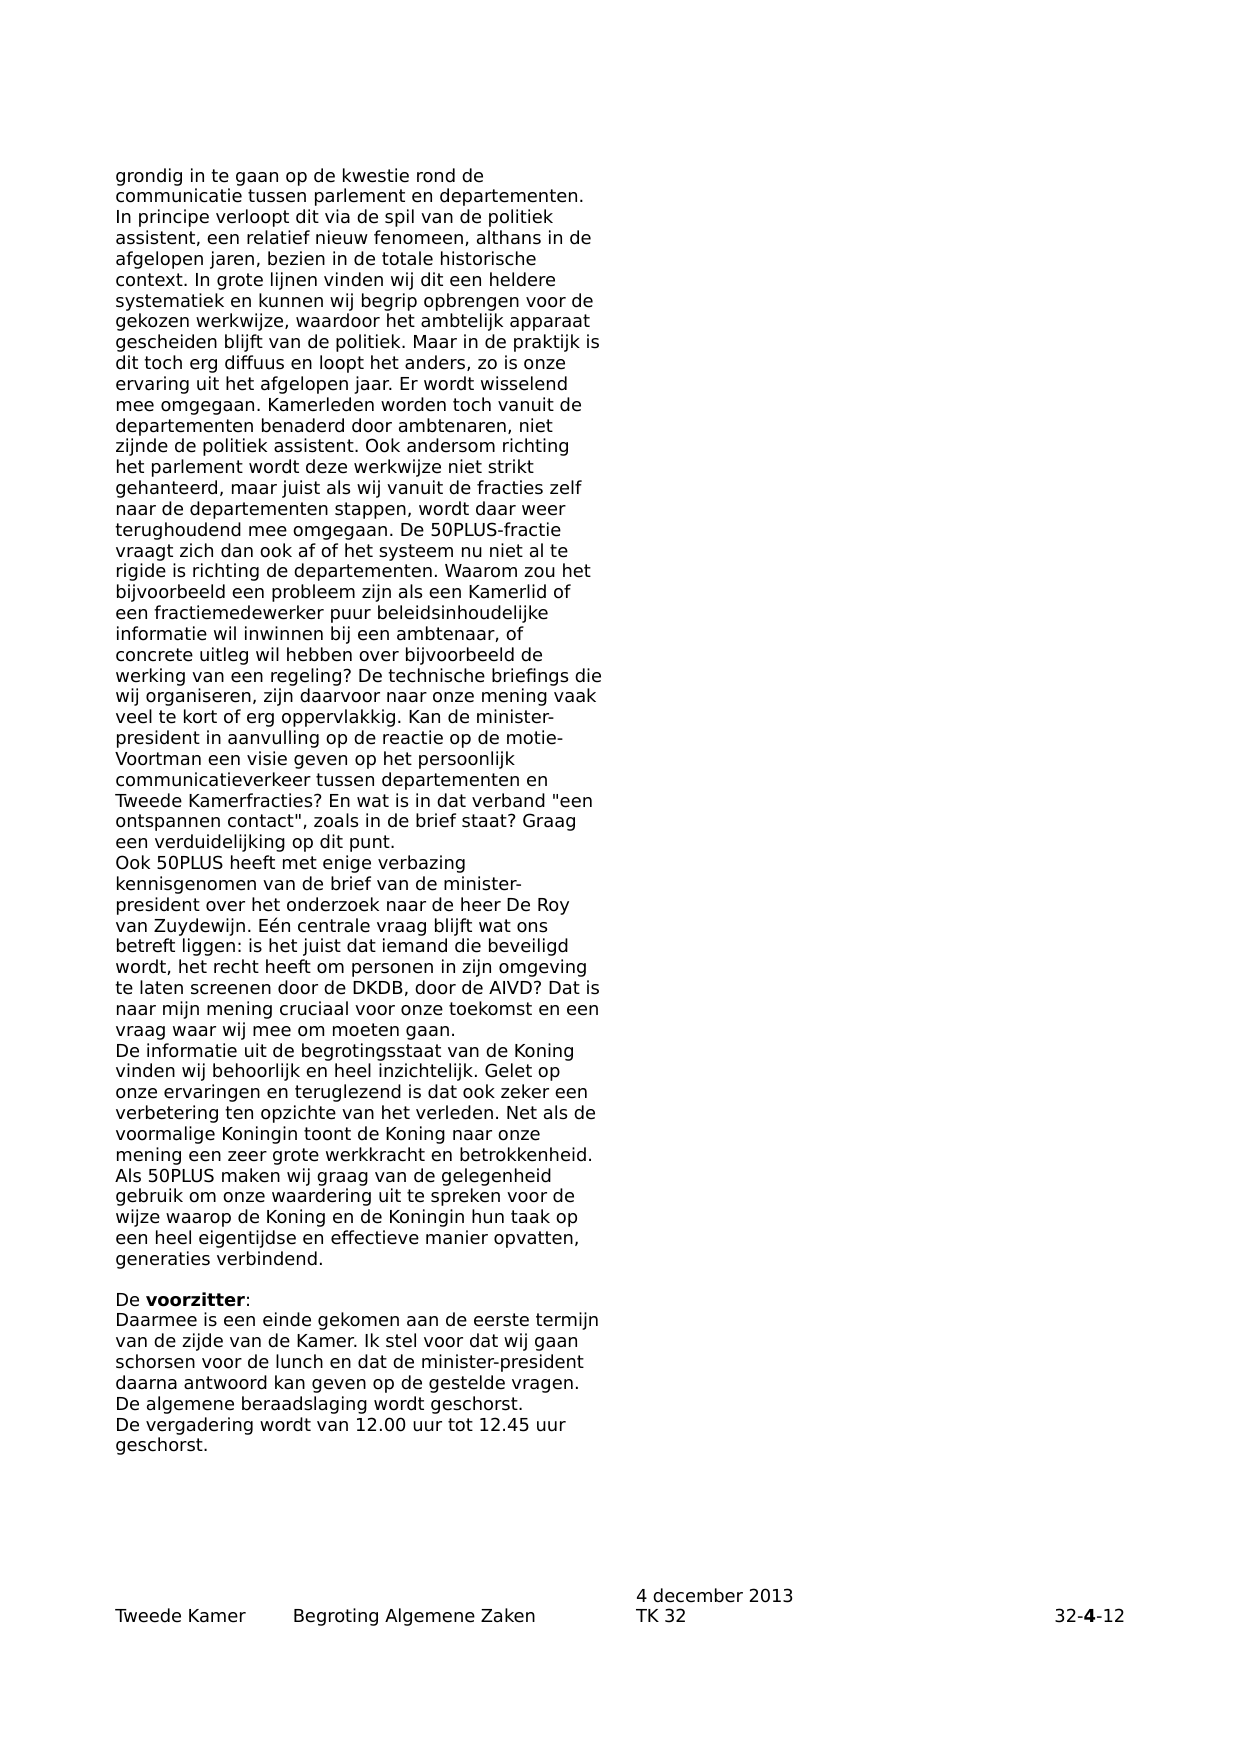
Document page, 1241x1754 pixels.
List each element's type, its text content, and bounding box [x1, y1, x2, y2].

text De voorzitter: [115, 1289, 605, 1310]
text De algemene beraadslaging wordt geschorst. [115, 1393, 605, 1414]
text De vergadering wordt van 12.00 uur tot 12.45 uur geschorst. [115, 1414, 605, 1456]
text De informatie uit de begrotingsstaat van de Koning vinden wij behoorlijk en heel inzichtelijk. Gelet op onze ervaringen en teruglezend is dat ook zeker een verbetering ten opzichte van het verleden. Net als de voormalige Koningin toont de Koning naar onze mening een zeer grote werkkracht en betrokkenheid. Als 50PLUS maken wij graag van de gelegenheid gebruik om onze waardering uit te spreken voor de wijze waarop de Koning en de Koningin hun taak op een heel eigentijdse en effectieve manier opvatten, generaties verbindend. [115, 1040, 605, 1269]
text Ook 50PLUS heeft met enige verbazing kennisgenomen van de brief van de minister-president over het onderzoek naar de heer De Roy van Zuydewijn. Eén centrale vraag blijft wat ons betreft liggen: is het juist dat iemand die beveiligd wordt, het recht heeft om personen in zijn omgeving te laten screenen door de DKDB, door de AIVD? Dat is naar mijn mening cruciaal voor onze toekomst en een vraag waar wij mee om moeten gaan. [115, 853, 605, 1040]
text grondig in te gaan op de kwestie rond de communicatie tussen parlement en departementen. In principe verloopt dit via de spil van de politiek assistent, een relatief nieuw fenomeen, althans in de afgelopen jaren, bezien in de totale historische context. In grote lijnen vinden wij dit een heldere systematiek en kunnen wij begrip opbrengen voor de gekozen werkwijze, waardoor het ambtelijk apparaat gescheiden blijft van de politiek. Maar in de praktijk is dit toch erg diffuus en loopt het anders, zo is onze ervaring uit het afgelopen jaar. Er wordt wisselend mee omgegaan. Kamerleden worden toch vanuit de departementen benaderd door ambtenaren, niet zijnde de politiek assistent. Ook andersom richting het parlement wordt deze werkwijze niet strikt gehanteerd, maar juist als wij vanuit de fracties zelf naar de departementen stappen, wordt daar weer terughoudend mee omgegaan. De 50PLUS-fractie vraagt zich dan ook af of het systeem nu niet al te rigide is richting de departementen. Waarom zou het bijvoorbeeld een probleem zijn als een Kamerlid of een fractiemedewerker puur beleidsinhoudelijke informatie wil inwinnen bij een ambtenaar, of concrete uitleg wil hebben over bijvoorbeeld de werking van een regeling? De technische briefings die wij organiseren, zijn daarvoor naar onze mening vaak veel te kort of erg oppervlakkig. Kan de minister-president in aanvulling op de reactie op de motie-Voortman een visie geven op het persoonlijk communicatieverkeer tussen departementen en Tweede Kamerfracties? En wat is in dat verband "een ontspannen contact", zoals in de brief staat? Graag een verduidelijking op dit punt. [115, 165, 605, 853]
text Daarmee is een einde gekomen aan de eerste termijn van de zijde van de Kamer. Ik stel voor dat wij gaan schorsen voor de lunch en dat de minister-president daarna antwoord kan geven op de gestelde vragen. [115, 1310, 605, 1393]
